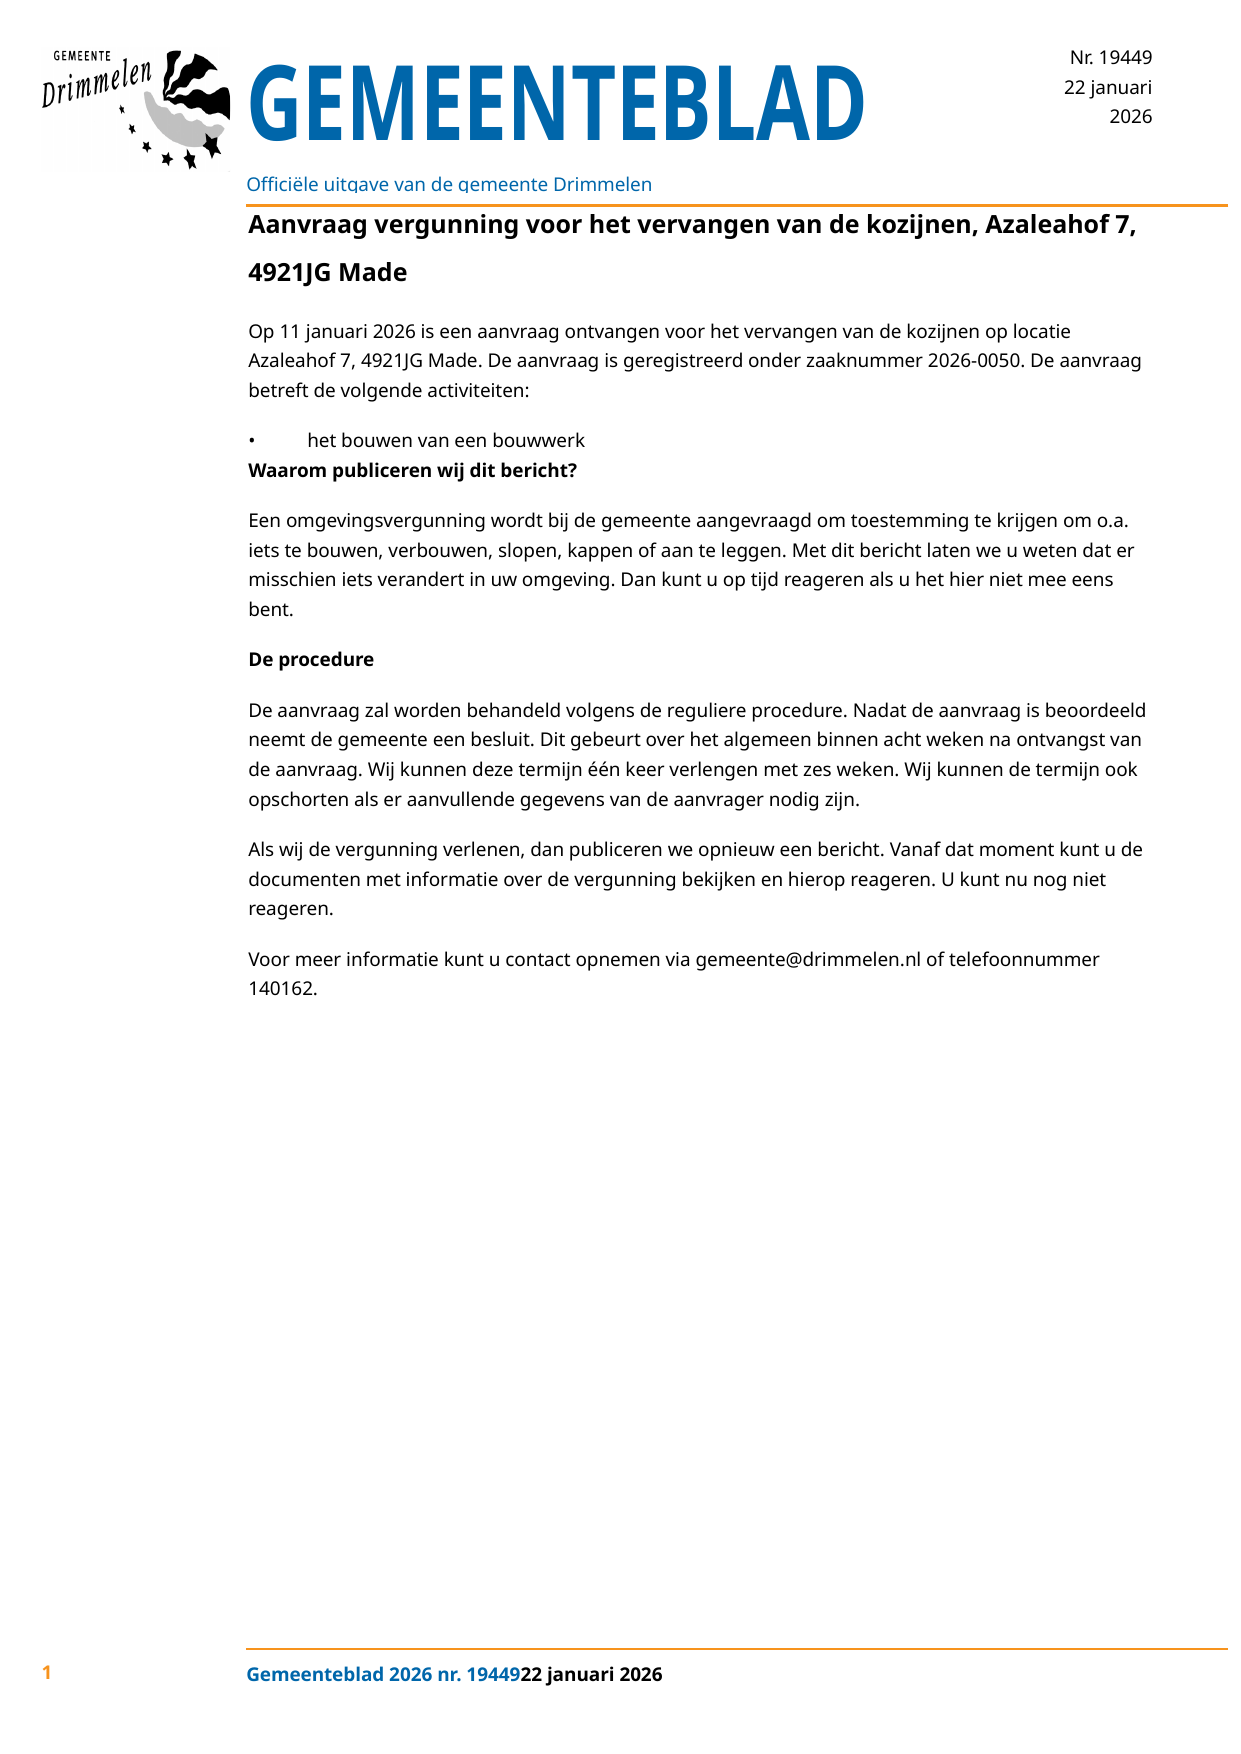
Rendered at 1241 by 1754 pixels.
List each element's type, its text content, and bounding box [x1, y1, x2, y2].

text Voor meer informatie kunt u contact opnemen via gemeente@drimmelen.nl of telefoonnummer 140162. [248, 946, 1152, 1001]
list het bouwen van een bouwwerk [248, 427, 1152, 453]
text Aanvraag vergunning voor het vervangen van de kozijnen, Azaleahof 7, 4921JG Made [248, 207, 1152, 288]
picture [41, 47, 231, 172]
text De aanvraag zal worden behandeld volgens de reguliere procedure. Nadat de aanvraag is beoordeeld neemt de gemeente een besluit. Dit gebeurt over het algemeen binnen acht weken na ontvangst van de aanvraag. Wij kunnen deze termijn één keer verlengen met zes weken. Wij kunnen de termijn ook opschorten als er aanvullende gegevens van de aanvrager nodig zijn. [248, 697, 1152, 812]
text Waarom publiceren wij dit bericht? [248, 457, 1152, 483]
text Een omgevingsvergunning wordt bij de gemeente aangevraagd om toestemming te krijgen om o.a. iets te bouwen, verbouwen, slopen, kappen of aan te leggen. Met dit bericht laten we u weten dat er misschien iets verandert in uw omgeving. Dan kunt u op tijd reageren als u het hier niet mee eens bent. [248, 507, 1152, 622]
text De procedure [248, 647, 1152, 672]
text Als wij de vergunning verlenen, dan publiceren we opnieuw een bericht. Vanaf dat moment kunt u de documenten met informatie over de vergunning bekijken en hierop reageren. U kunt nu nog niet reageren. [248, 836, 1152, 921]
text Op 11 januari 2026 is een aanvraag ontvangen voor het vervangen van de kozijnen op locatie Azaleahof 7, 4921JG Made. De aanvraag is geregistreerd onder zaaknummer 2026-0050. De aanvraag betreft de volgende activiteiten: [248, 318, 1152, 403]
